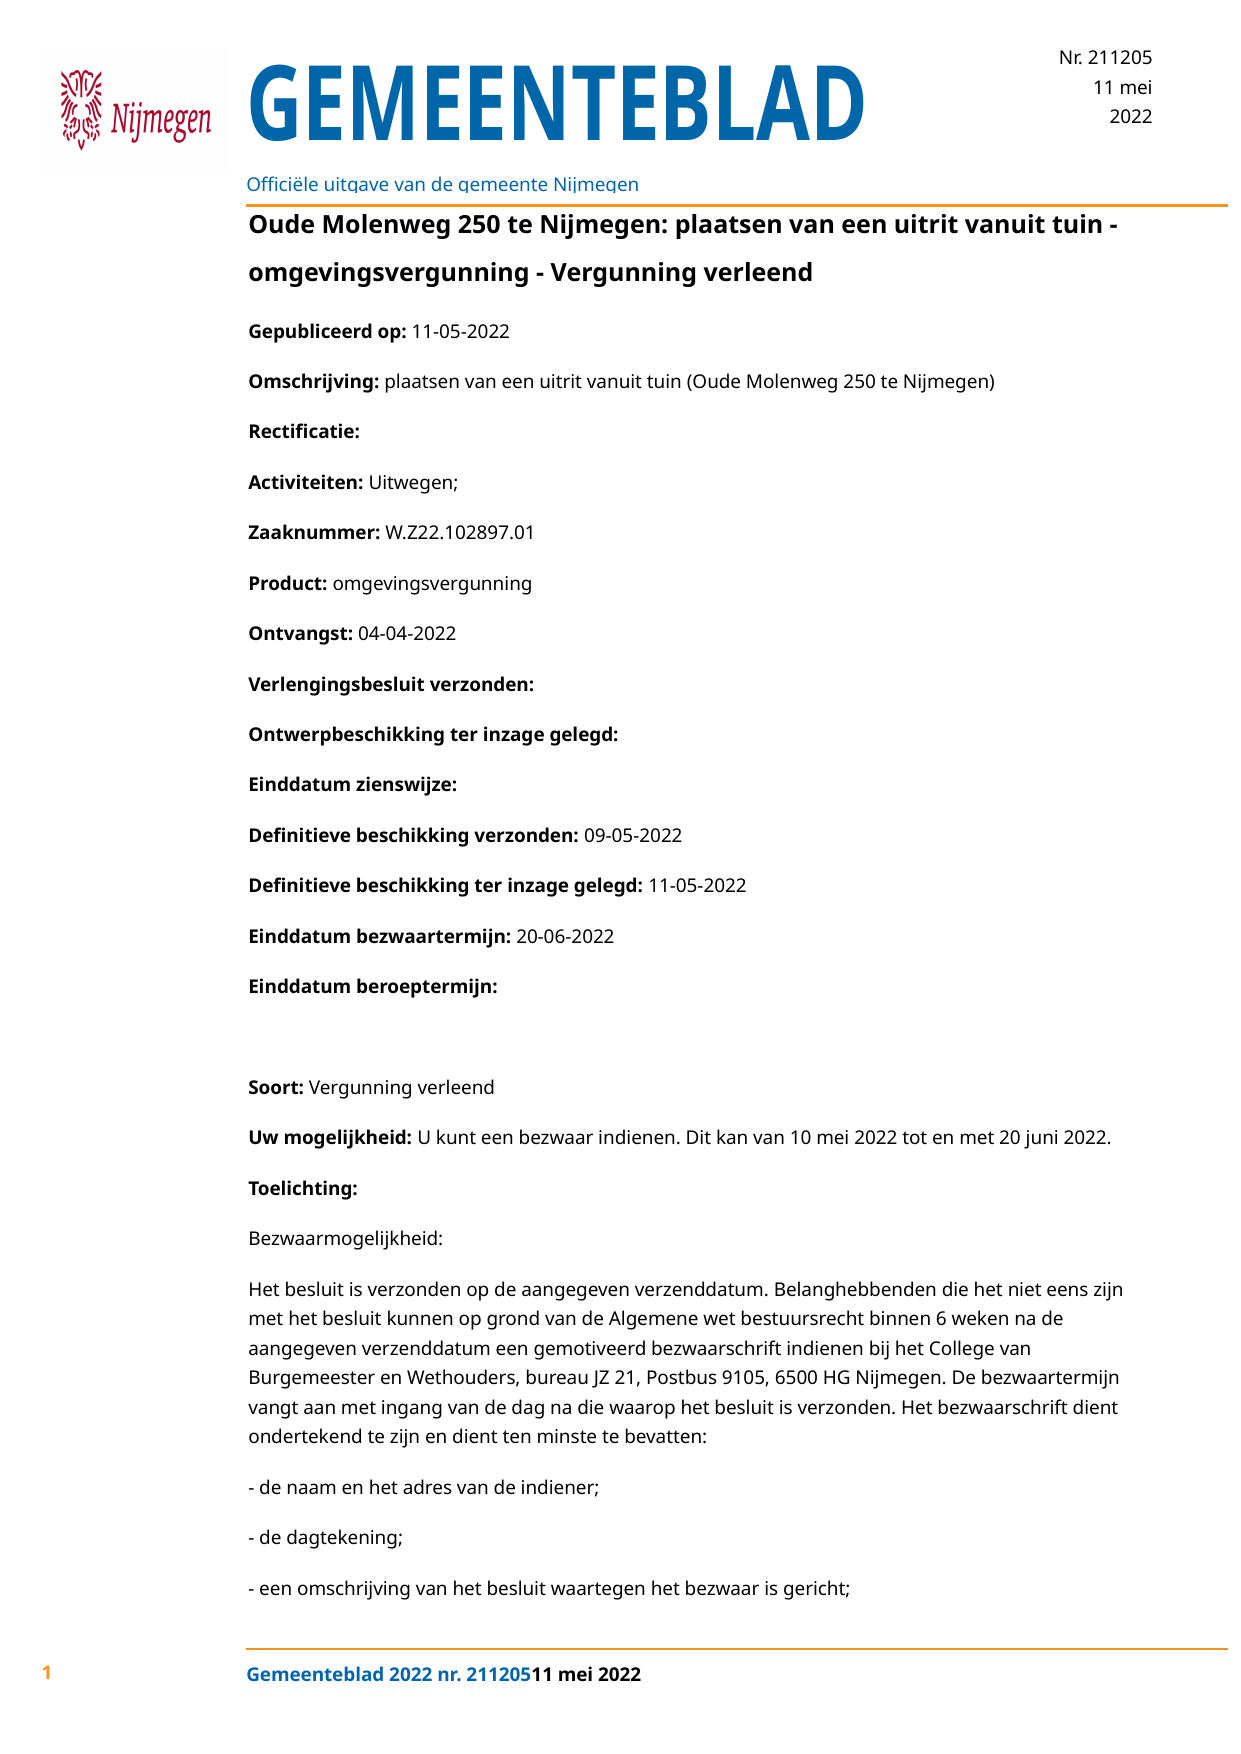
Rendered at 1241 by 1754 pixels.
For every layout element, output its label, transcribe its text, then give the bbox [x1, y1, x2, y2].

text Zaaknummer: W.Z22.102897.01 [248, 519, 1152, 545]
text Product: omgevingsvergunning [248, 570, 1152, 596]
text Einddatum zienswijze: [248, 772, 1152, 797]
text - een omschrijving van het besluit waartegen het bezwaar is gericht; [248, 1575, 1152, 1601]
picture [41, 47, 231, 172]
text Omschrijving: plaatsen van een uitrit vanuit tuin (Oude Molenweg 250 te Nijmegen) [248, 368, 1152, 394]
text Rectificatie: [248, 419, 1152, 444]
text - de dagtekening; [248, 1524, 1152, 1550]
text Ontwerpbeschikking ter inzage gelegd: [248, 721, 1152, 747]
text Oude Molenweg 250 te Nijmegen: plaatsen van een uitrit vanuit tuin - omgevingsvergunning - Vergunning verleend [248, 207, 1152, 288]
text - de naam en het adres van de indiener; [248, 1474, 1152, 1500]
text Gepubliceerd op: 11-05-2022 [248, 318, 1152, 344]
text Verlengingsbesluit verzonden: [248, 671, 1152, 697]
text Definitieve beschikking ter inzage gelegd: 11-05-2022 [248, 872, 1152, 898]
text Einddatum bezwaartermijn: 20-06-2022 [248, 923, 1152, 949]
text Bezwaarmogelijkheid: [248, 1225, 1152, 1251]
text Activiteiten: Uitwegen; [248, 469, 1152, 495]
text Ontvangst: 04-04-2022 [248, 620, 1152, 646]
text Het besluit is verzonden op de aangegeven verzenddatum. Belanghebbenden die het niet eens zijn met het besluit kunnen op grond van de Algemene wet bestuursrecht binnen 6 weken na de aangegeven verzenddatum een gemotiveerd bezwaarschrift indienen bij het College van Burgemeester en Wethouders, bureau JZ 21, Postbus 9105, 6500 HG Nijmegen. De bezwaartermijn vangt aan met ingang van de dag na die waarop het besluit is verzonden. Het bezwaarschrift dient ondertekend te zijn en dient ten minste te bevatten: [248, 1276, 1152, 1449]
text Soort: Vergunning verleend [248, 1074, 1152, 1100]
text Definitieve beschikking verzonden: 09-05-2022 [248, 822, 1152, 848]
text Uw mogelijkheid: U kunt een bezwaar indienen. Dit kan van 10 mei 2022 tot en met 20 juni 2022. [248, 1124, 1152, 1150]
text Toelichting: [248, 1175, 1152, 1201]
text Einddatum beroeptermijn: [248, 973, 1152, 999]
